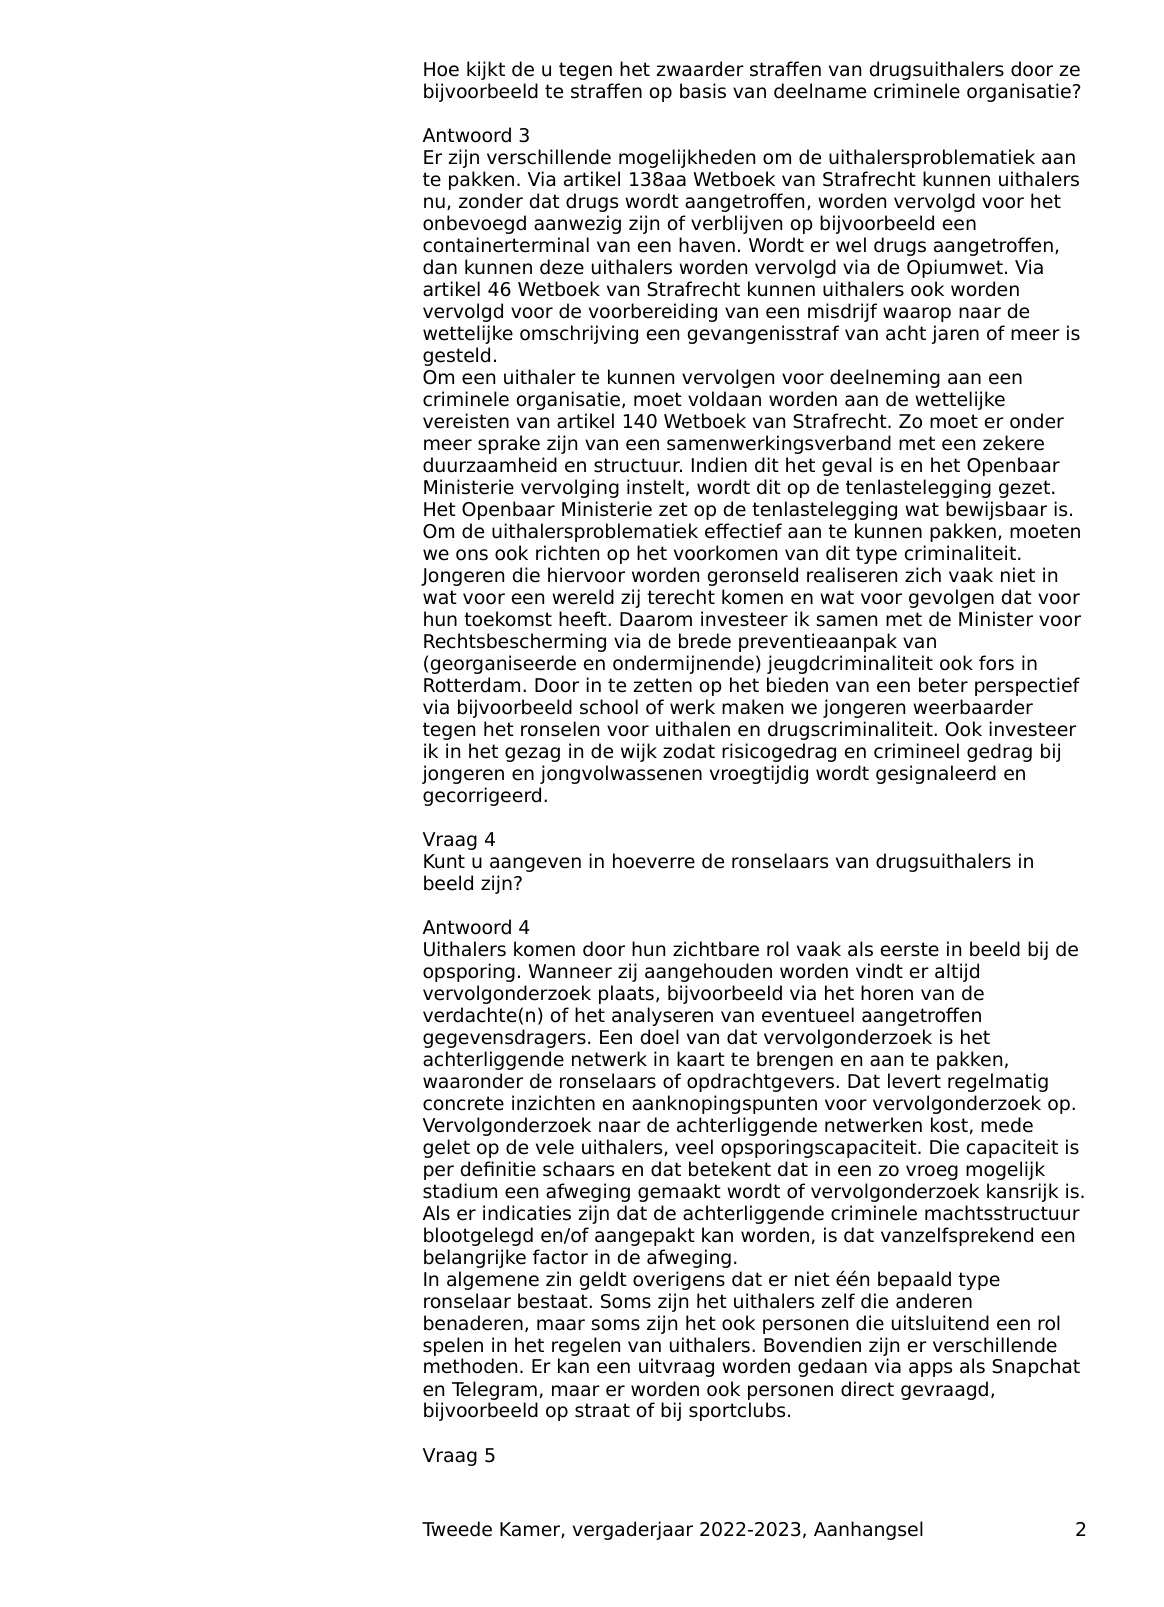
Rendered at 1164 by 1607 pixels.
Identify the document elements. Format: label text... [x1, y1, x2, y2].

text Om een uithaler te kunnen vervolgen voor deelneming aan een criminele organisatie, moet voldaan worden aan de wettelijke vereisten van artikel 140 Wetboek van Strafrecht. Zo moet er onder meer sprake zijn van een samenwerkingsverband met een zekere duurzaamheid en structuur. Indien dit het geval is en het Openbaar Ministerie vervolging instelt, wordt dit op de tenlastelegging gezet. Het Openbaar Ministerie zet op de tenlastelegging wat bewijsbaar is. [422, 367, 1087, 521]
text Kunt u aangeven in hoeverre de ronselaars van drugsuithalers in beeld zijn? [422, 851, 1087, 895]
text Er zijn verschillende mogelijkheden om de uithalersproblematiek aan te pakken. Via artikel 138aa Wetboek van Strafrecht kunnen uithalers nu, zonder dat drugs wordt aangetroffen, worden vervolgd voor het onbevoegd aanwezig zijn of verblijven op bijvoorbeeld een containerterminal van een haven. Wordt er wel drugs aangetroffen, dan kunnen deze uithalers worden vervolgd via de Opiumwet. Via artikel 46 Wetboek van Strafrecht kunnen uithalers ook worden vervolgd voor de voorbereiding van een misdrijf waarop naar de wettelijke omschrijving een gevangenisstraf van acht jaren of meer is gesteld. [422, 147, 1087, 367]
text Antwoord 3 [422, 125, 1087, 147]
text In algemene zin geldt overigens dat er niet één bepaald type ronselaar bestaat. Soms zijn het uithalers zelf die anderen benaderen, maar soms zijn het ook personen die uitsluitend een rol spelen in het regelen van uithalers. Bovendien zijn er verschillende methoden. Er kan een uitvraag worden gedaan via apps als Snapchat en Telegram, maar er worden ook personen direct gevraagd, bijvoorbeeld op straat of bij sportclubs. [422, 1268, 1087, 1422]
text Hoe kijkt de u tegen het zwaarder straffen van drugsuithalers door ze bijvoorbeeld te straffen op basis van deelname criminele organisatie? [422, 59, 1087, 103]
text Uithalers komen door hun zichtbare rol vaak als eerste in beeld bij de opsporing. Wanneer zij aangehouden worden vindt er altijd vervolgonderzoek plaats, bijvoorbeeld via het horen van de verdachte(n) of het analyseren van eventueel aangetroffen gegevensdragers. Een doel van dat vervolgonderzoek is het achterliggende netwerk in kaart te brengen en aan te pakken, waaronder de ronselaars of opdrachtgevers. Dat levert regelmatig concrete inzichten en aanknopingspunten voor vervolgonderzoek op. Vervolgonderzoek naar de achterliggende netwerken kost, mede gelet op de vele uithalers, veel opsporingscapaciteit. Die capaciteit is per definitie schaars en dat betekent dat in een zo vroeg mogelijk stadium een afweging gemaakt wordt of vervolgonderzoek kansrijk is. Als er indicaties zijn dat de achterliggende criminele machtsstructuur blootgelegd en/of aangepakt kan worden, is dat vanzelfsprekend een belangrijke factor in de afweging. [422, 939, 1087, 1268]
text Vraag 4 [422, 829, 1087, 851]
text Vraag 5 [422, 1444, 1087, 1467]
text Om de uithalersproblematiek effectief aan te kunnen pakken, moeten we ons ook richten op het voorkomen van dit type criminaliteit. Jongeren die hiervoor worden geronseld realiseren zich vaak niet in wat voor een wereld zij terecht komen en wat voor gevolgen dat voor hun toekomst heeft. Daarom investeer ik samen met de Minister voor Rechtsbescherming via de brede preventieaanpak van (georganiseerde en ondermijnende) jeugdcriminaliteit ook fors in Rotterdam. Door in te zetten op het bieden van een beter perspectief via bijvoorbeeld school of werk maken we jongeren weerbaarder tegen het ronselen voor uithalen en drugscriminaliteit. Ook investeer ik in het gezag in de wijk zodat risicogedrag en crimineel gedrag bij jongeren en jongvolwassenen vroegtijdig wordt gesignaleerd en gecorrigeerd. [422, 521, 1087, 807]
text Antwoord 4 [422, 917, 1087, 939]
